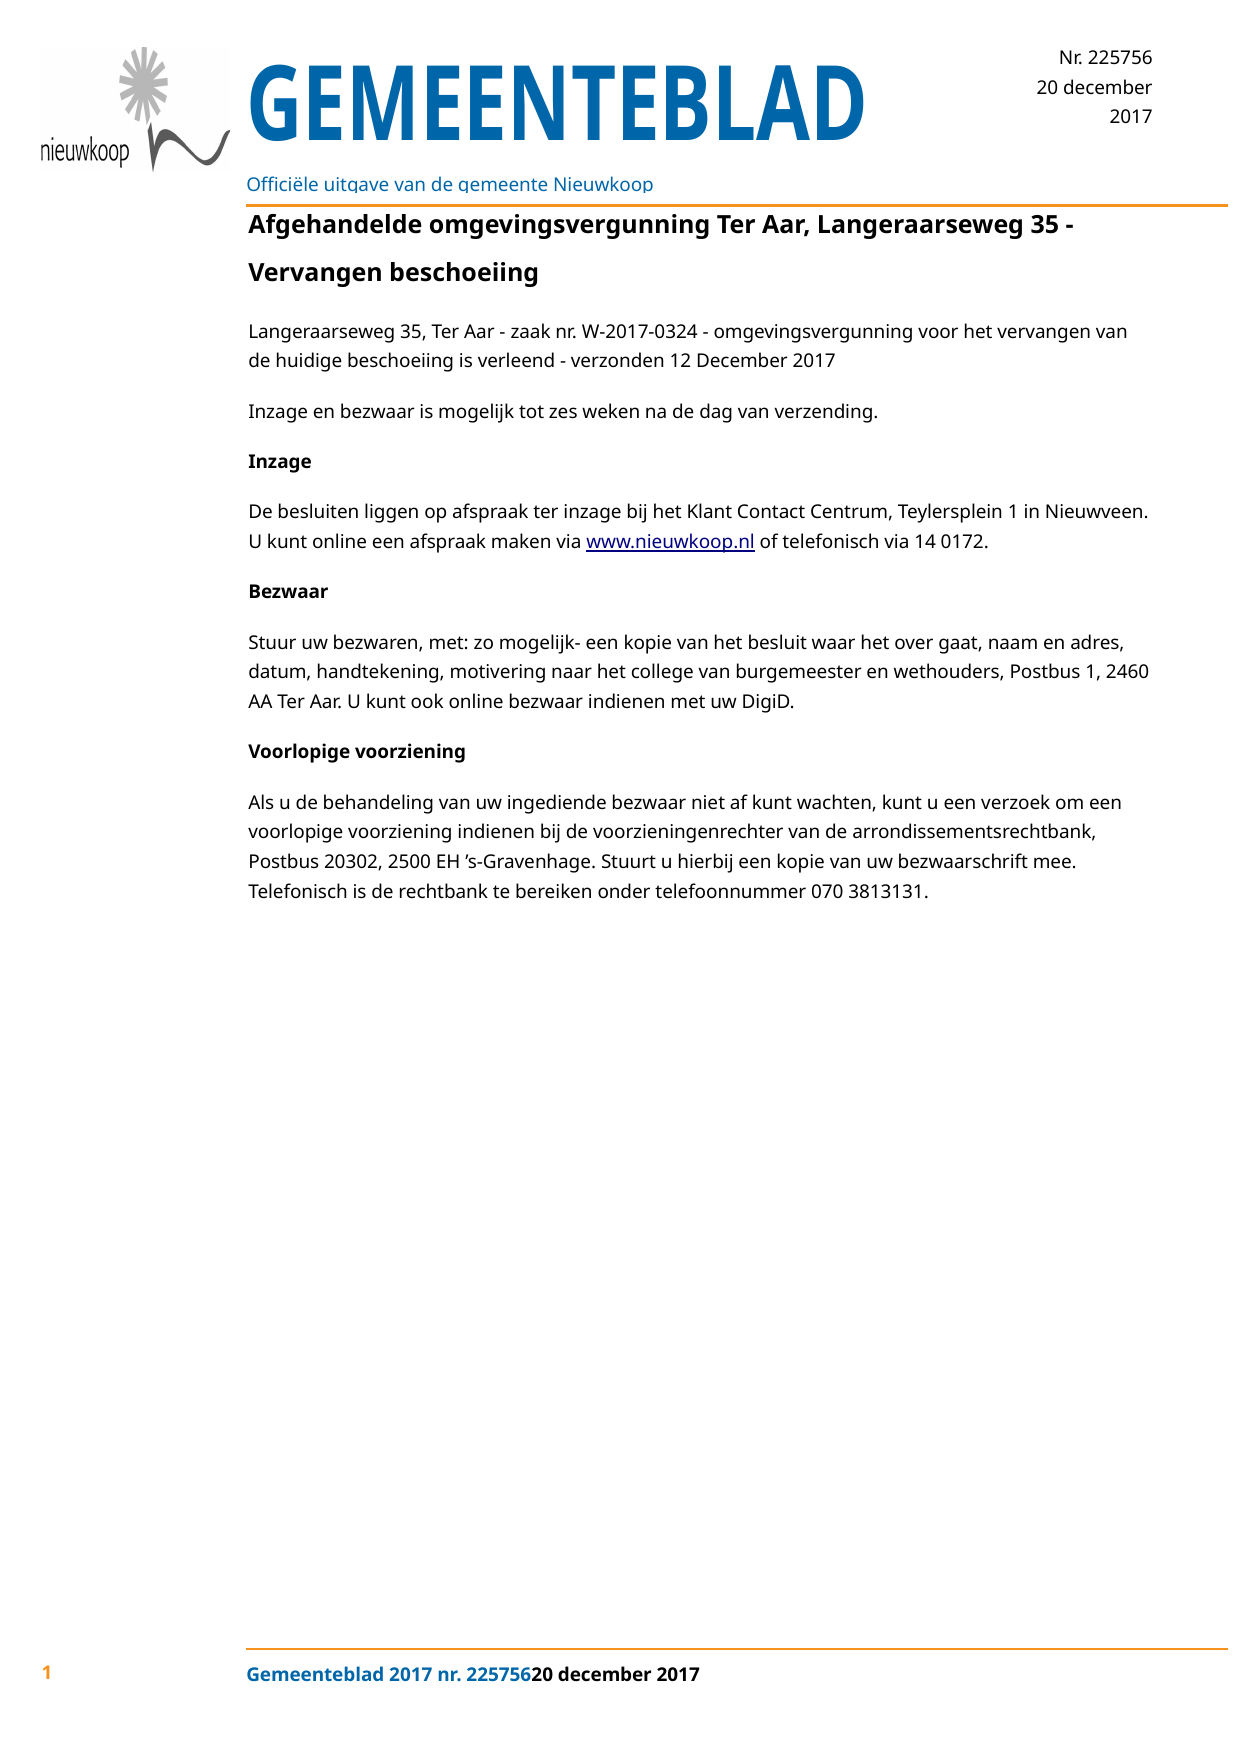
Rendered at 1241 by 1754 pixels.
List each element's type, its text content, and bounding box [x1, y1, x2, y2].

text Bezwaar [248, 579, 1152, 604]
text De besluiten liggen op afspraak ter inzage bij het Klant Contact Centrum, Teylersplein 1 in Nieuwveen. U kunt online een afspraak maken via www.nieuwkoop.nl of telefonisch via 14 0172. [248, 499, 1152, 554]
text Afgehandelde omgevingsvergunning Ter Aar, Langeraarseweg 35 - Vervangen beschoeiing [248, 207, 1152, 288]
text Inzage [248, 448, 1152, 474]
text Stuur uw bezwaren, met: zo mogelijk- een kopie van het besluit waar het over gaat, naam en adres, datum, handtekening, motivering naar het college van burgemeester en wethouders, Postbus 1, 2460 AA Ter Aar. U kunt ook online bezwaar indienen met uw DigiD. [248, 629, 1152, 714]
text Voorlopige voorziening [248, 739, 1152, 764]
picture [41, 47, 231, 172]
text Langeraarseweg 35, Ter Aar - zaak nr. W-2017-0324 - omgevingsvergunning voor het vervangen van de huidige beschoeiing is verleend - verzonden 12 December 2017 [248, 318, 1152, 373]
text Als u de behandeling van uw ingediende bezwaar niet af kunt wachten, kunt u een verzoek om een voorlopige voorziening indienen bij de voorzieningenrechter van de arrondissementsrechtbank, Postbus 20302, 2500 EH ’s-Gravenhage. Stuurt u hierbij een kopie van uw bezwaarschrift mee. Telefonisch is de rechtbank te bereiken onder telefoonnummer 070 3813131. [248, 789, 1152, 904]
text Inzage en bezwaar is mogelijk tot zes weken na de dag van verzending. [248, 398, 1152, 424]
